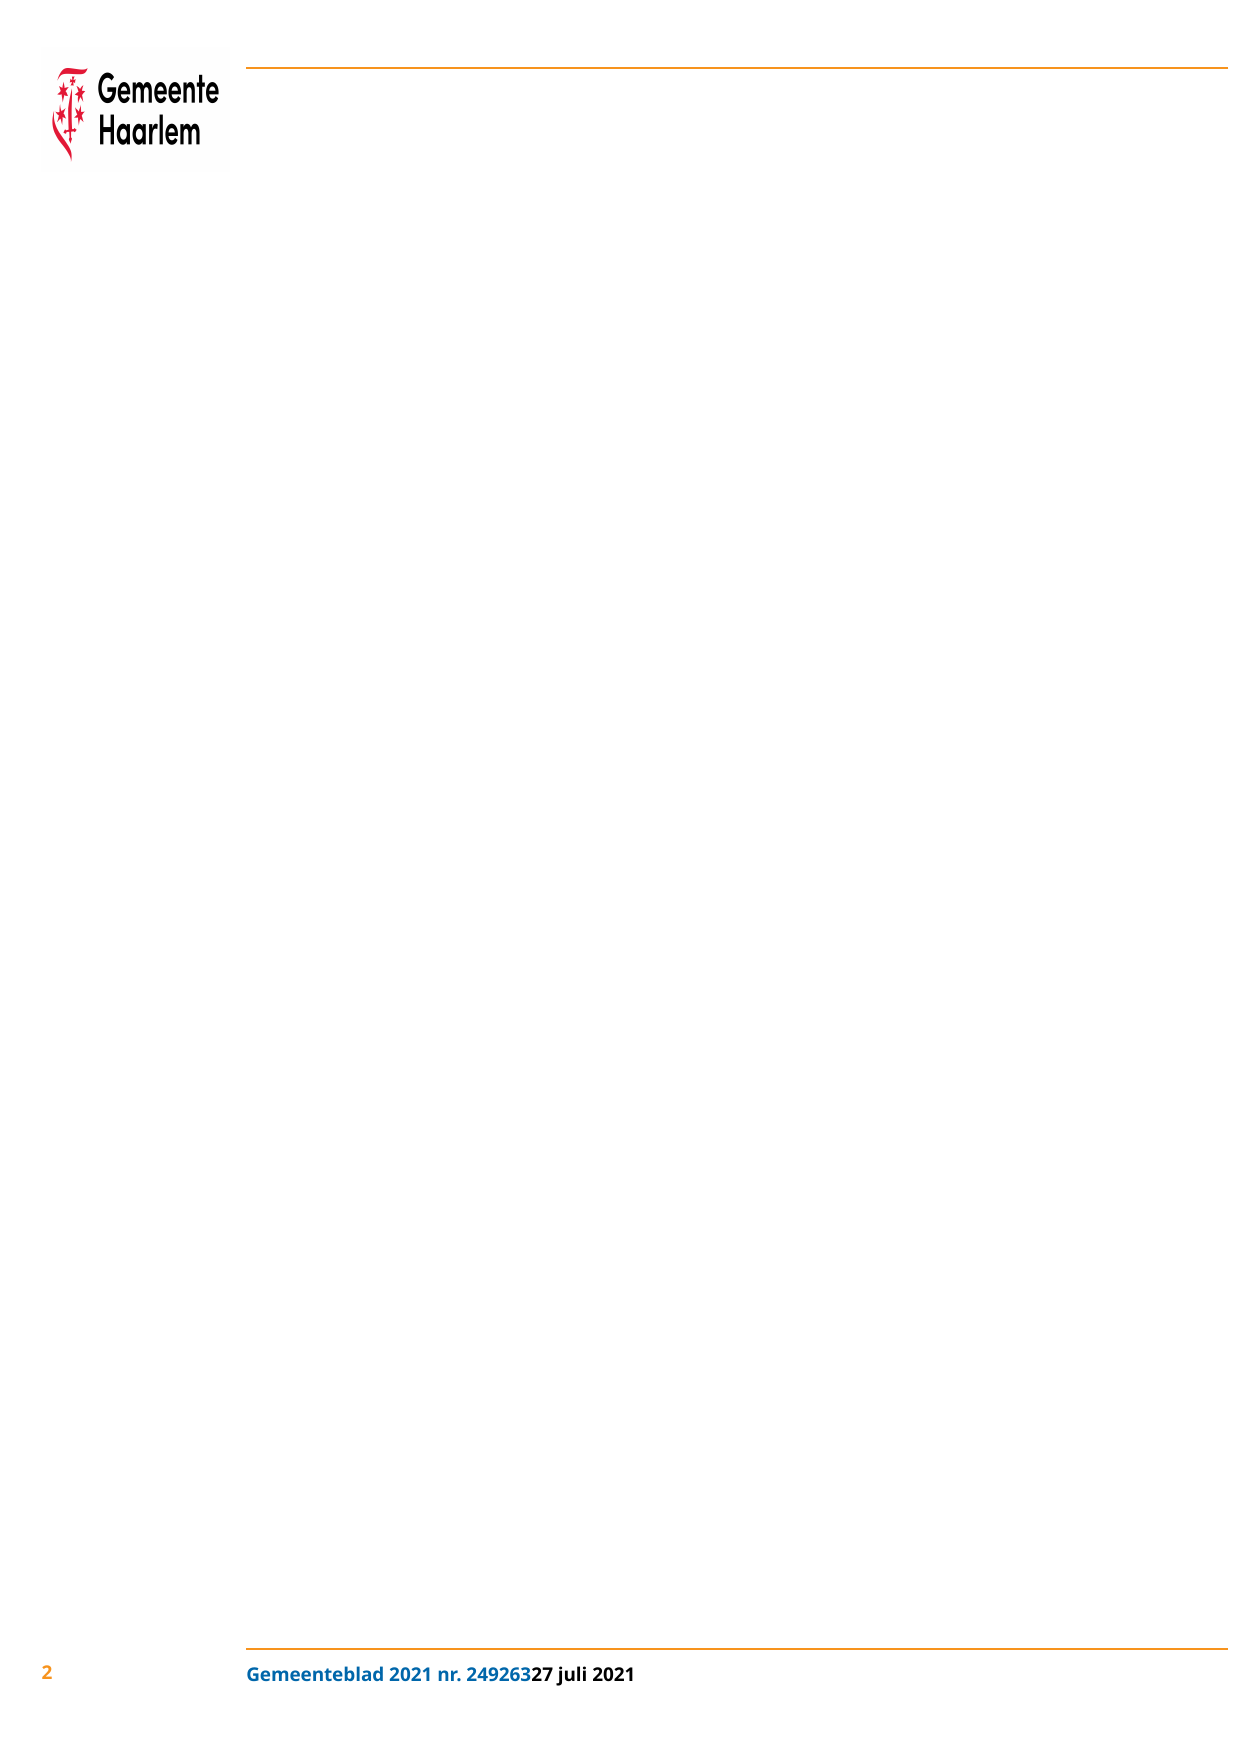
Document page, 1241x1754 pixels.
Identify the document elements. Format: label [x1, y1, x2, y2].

picture [41, 47, 231, 172]
